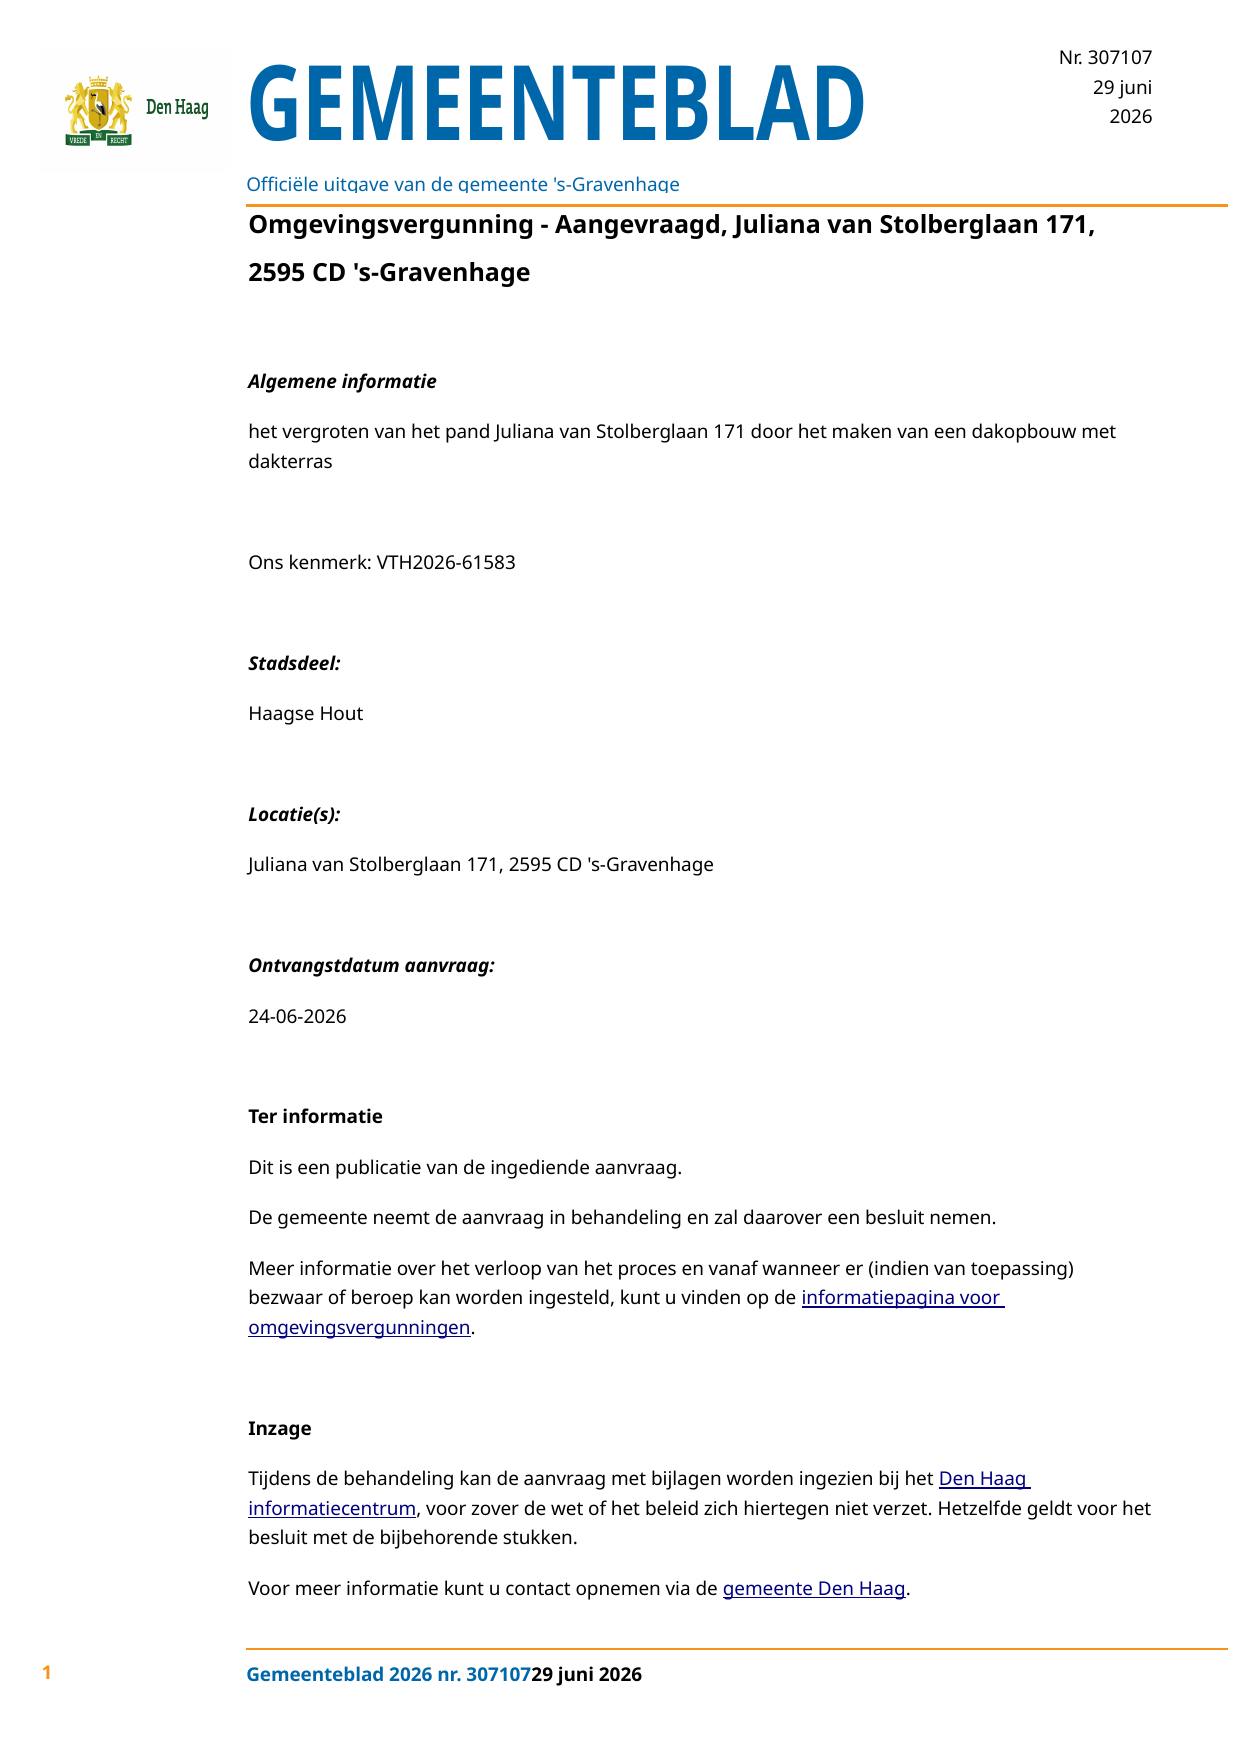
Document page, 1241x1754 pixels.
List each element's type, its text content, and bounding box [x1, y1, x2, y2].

text 24-06-2026 [248, 1003, 1152, 1029]
text Stadsdeel: [248, 650, 1152, 676]
text De gemeente neemt de aanvraag in behandeling en zal daarover een besluit nemen. [248, 1204, 1152, 1230]
text Voor meer informatie kunt u contact opnemen via de gemeente Den Haag. [248, 1575, 1152, 1601]
text Algemene informatie [248, 368, 1152, 394]
text Juliana van Stolberglaan 171, 2595 CD 's-Gravenhage [248, 852, 1152, 877]
text Ter informatie [248, 1104, 1152, 1129]
text Meer informatie over het verloop van het proces en vanaf wanneer er (indien van toepassing) bezwaar of beroep kan worden ingesteld, kunt u vinden op de informatiepagina voor omgevingsvergunningen. [248, 1255, 1152, 1340]
text Locatie(s): [248, 801, 1152, 827]
text Haagse Hout [248, 700, 1152, 726]
text Dit is een publicatie van de ingediende aanvraag. [248, 1154, 1152, 1180]
picture [41, 47, 231, 172]
text Tijdens de behandeling kan de aanvraag met bijlagen worden ingezien bij het Den Haag informatiecentrum, voor zover de wet of het beleid zich hiertegen niet verzet. Hetzelfde geldt voor het besluit met de bijbehorende stukken. [248, 1465, 1152, 1550]
text het vergroten van het pand Juliana van Stolberglaan 171 door het maken van een dakopbouw met dakterras [248, 419, 1152, 474]
text Inzage [248, 1415, 1152, 1441]
text Ons kenmerk: VTH2026-61583 [248, 549, 1152, 575]
text Omgevingsvergunning - Aangevraagd, Juliana van Stolberglaan 171, 2595 CD 's-Gravenhage [248, 207, 1152, 288]
text Ontvangstdatum aanvraag: [248, 952, 1152, 978]
